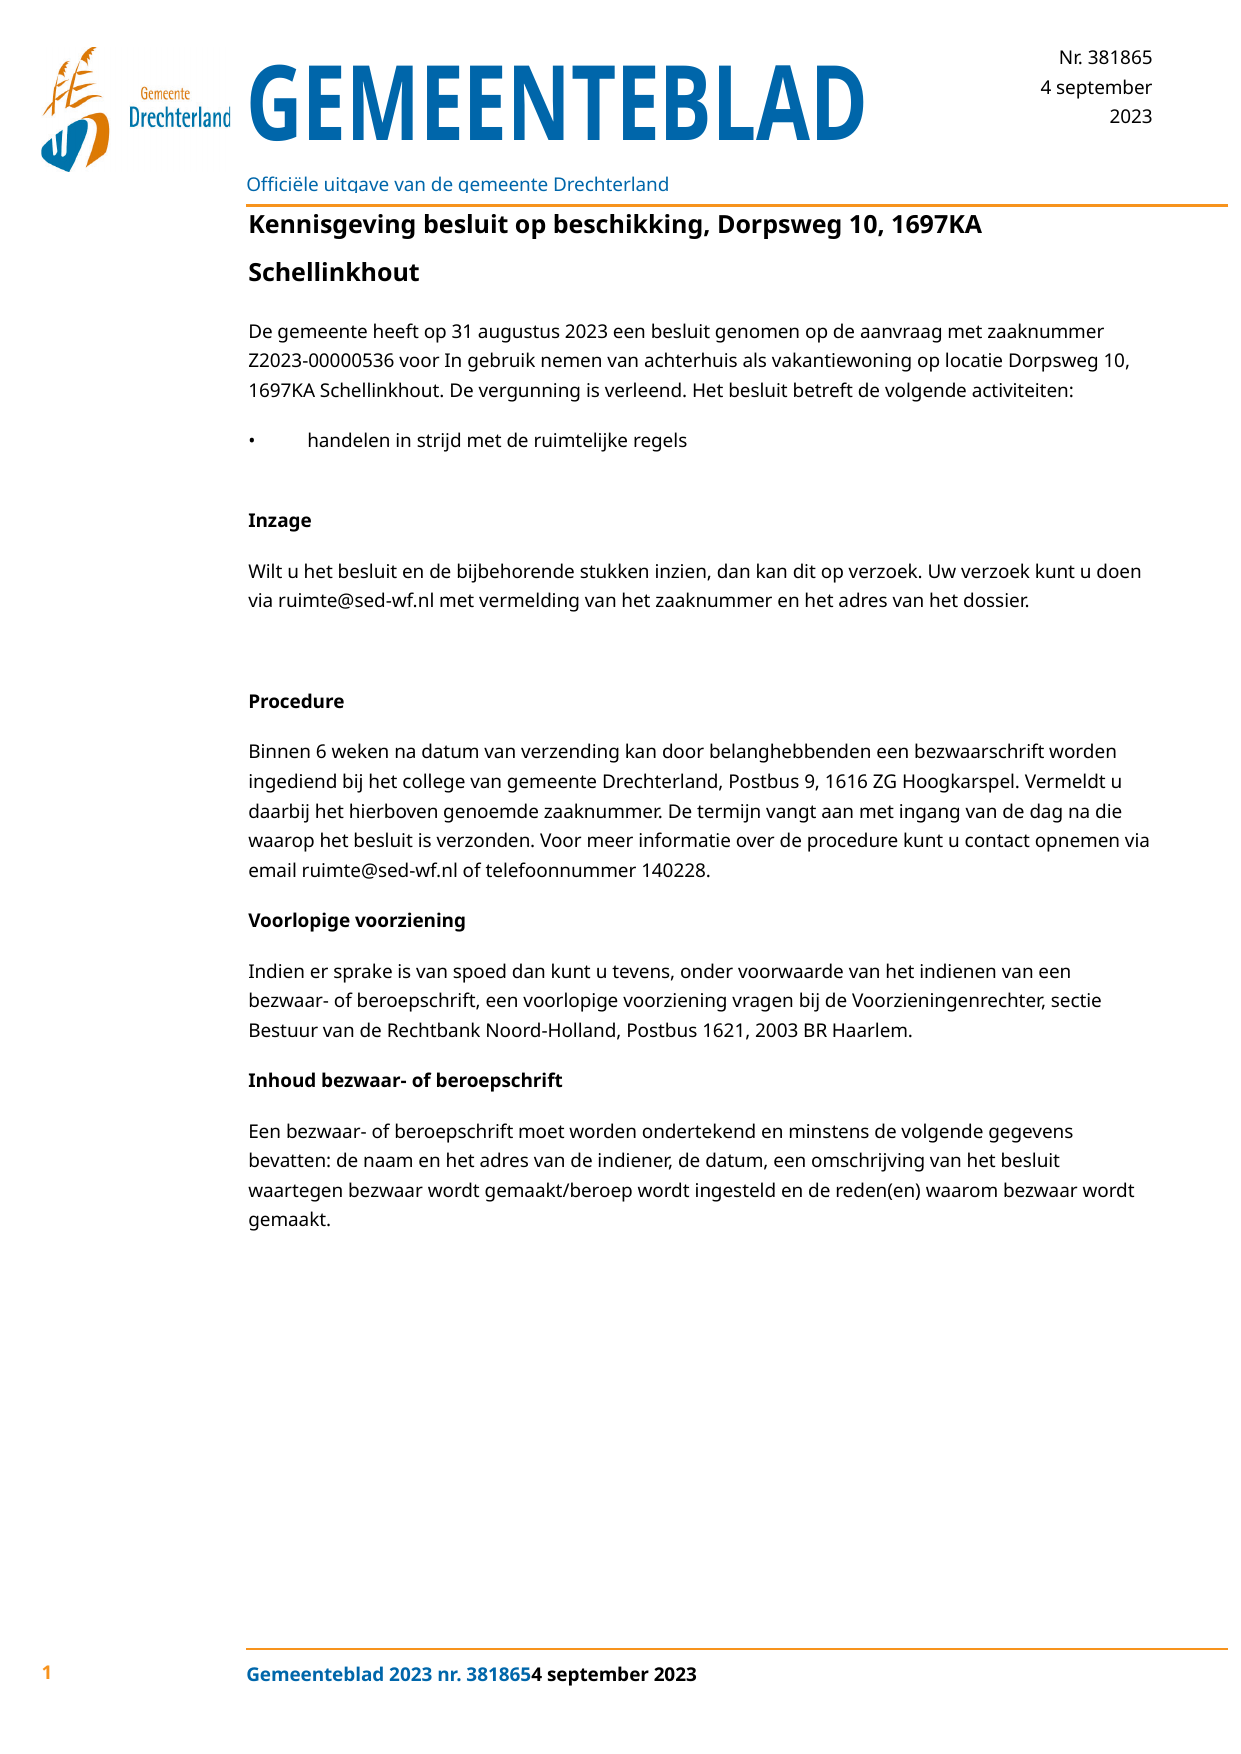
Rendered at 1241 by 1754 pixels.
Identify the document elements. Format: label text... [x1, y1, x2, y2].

text Procedure [248, 688, 1152, 714]
text De gemeente heeft op 31 augustus 2023 een besluit genomen op de aanvraag met zaaknummer Z2023-00000536 voor In gebruik nemen van achterhuis als vakantiewoning op locatie Dorpsweg 10, 1697KA Schellinkhout. De vergunning is verleend. Het besluit betreft de volgende activiteiten: [248, 318, 1152, 403]
picture [41, 158, 64, 172]
picture [41, 47, 231, 172]
text Inhoud bezwaar- of beroepschrift [248, 1067, 1152, 1093]
text Inzage [248, 507, 1152, 533]
text Kennisgeving besluit op beschikking, Dorpsweg 10, 1697KA Schellinkhout [248, 207, 1152, 288]
text Wilt u het besluit en de bijbehorende stukken inzien, dan kan dit op verzoek. Uw verzoek kunt u doen via ruimte@sed-wf.nl met vermelding van het zaaknummer en het adres van het dossier. [248, 558, 1152, 613]
text Binnen 6 weken na datum van verzending kan door belanghebbenden een bezwaarschrift worden ingediend bij het college van gemeente Drechterland, Postbus 9, 1616 ZG Hoogkarspel. Vermeldt u daarbij het hierboven genoemde zaaknummer. De termijn vangt aan met ingang van de dag na die waarop het besluit is verzonden. Voor meer informatie over de procedure kunt u contact opnemen via email ruimte@sed-wf.nl of telefoonnummer 140228. [248, 739, 1152, 883]
picture [226, 115, 231, 124]
text Voorlopige voorziening [248, 907, 1152, 933]
text Een bezwaar- of beroepschrift moet worden ondertekend en minstens de volgende gegevens bevatten: de naam en het adres van de indiener, de datum, een omschrijving van het besluit waartegen bezwaar wordt gemaakt/beroep wordt ingesteld en de reden(en) waarom bezwaar wordt gemaakt. [248, 1118, 1152, 1232]
text Indien er sprake is van spoed dan kunt u tevens, onder voorwaarde van het indienen van een bezwaar- of beroepschrift, een voorlopige voorziening vragen bij de Voorzieningenrechter, sectie Bestuur van de Rechtbank Noord-Holland, Postbus 1621, 2003 BR Haarlem. [248, 958, 1152, 1043]
list handelen in strijd met de ruimtelijke regels [248, 427, 1152, 453]
